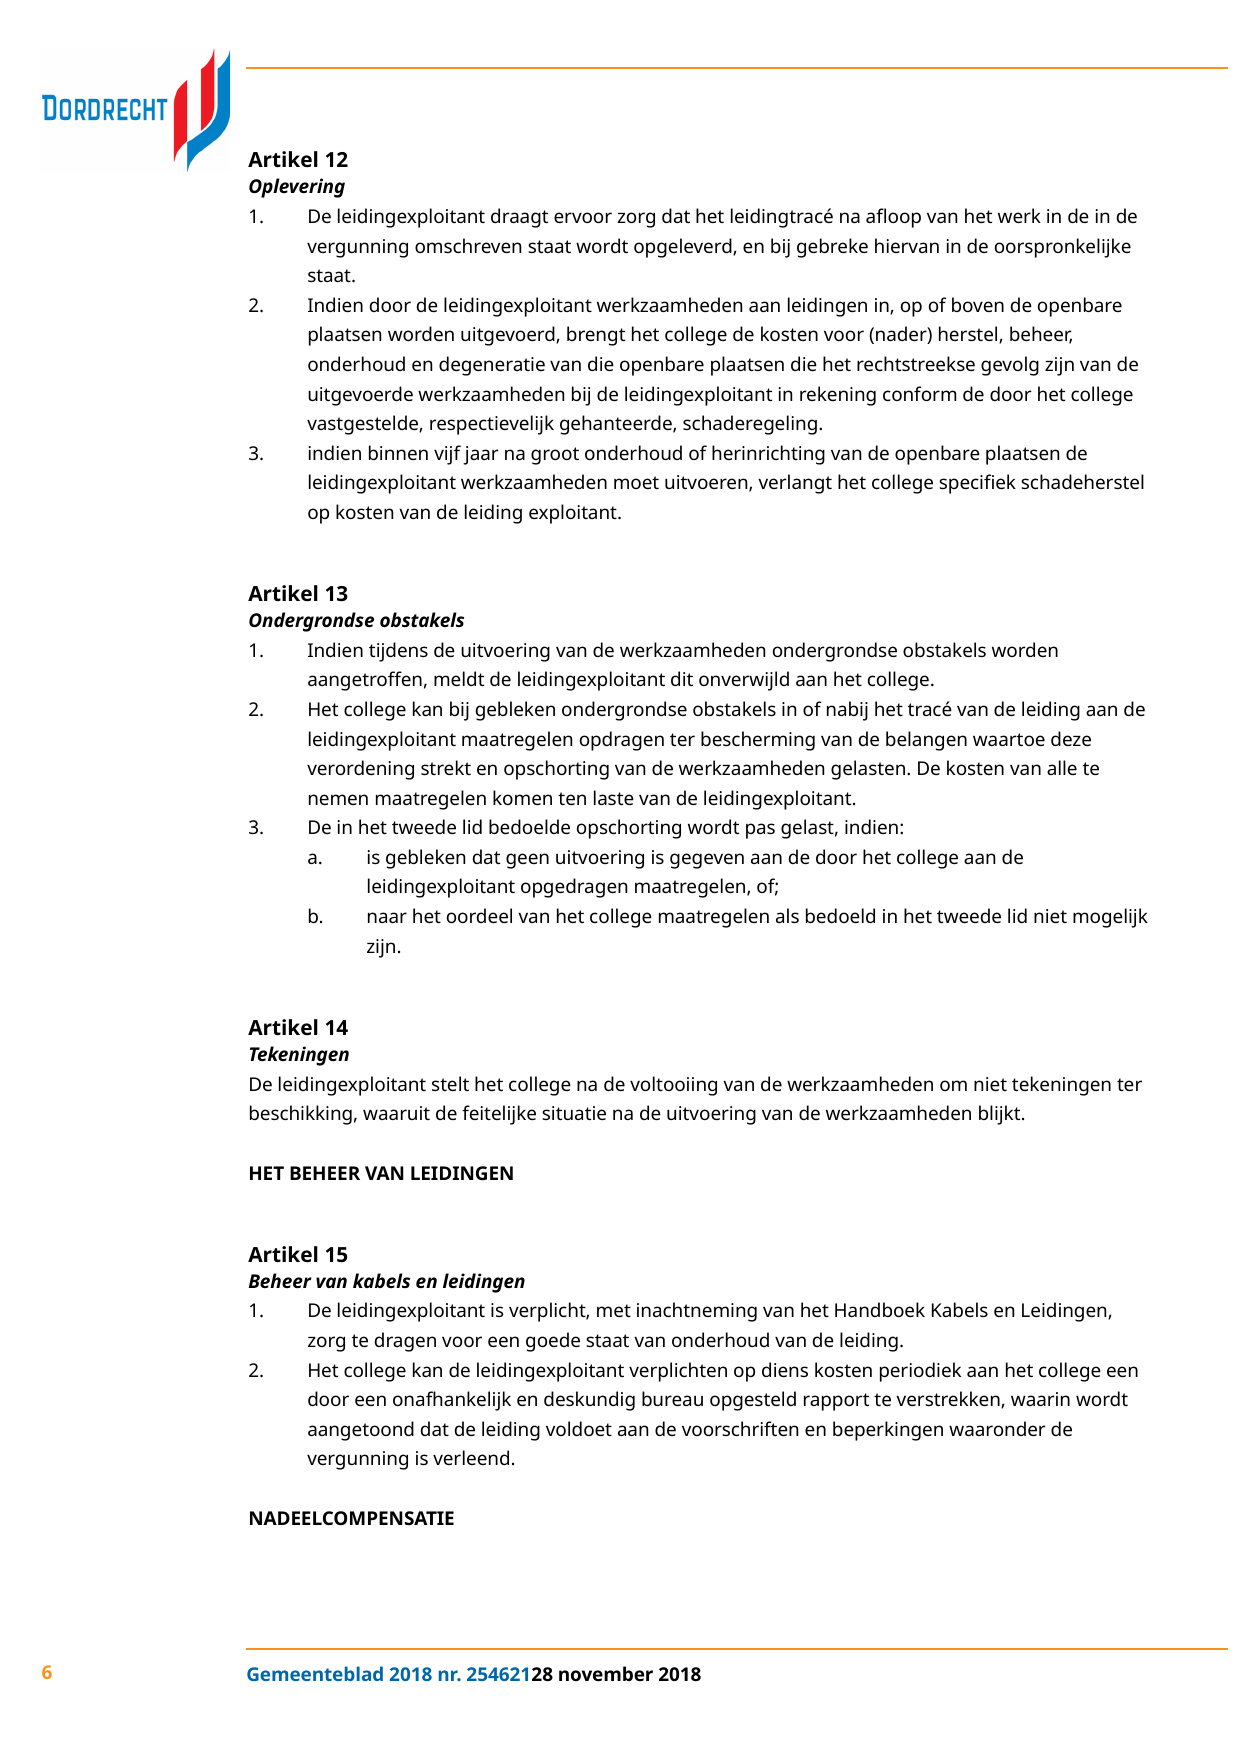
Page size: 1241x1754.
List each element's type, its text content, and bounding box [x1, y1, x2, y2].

list naar het oordeel van het college maatregelen als bedoeld in het tweede lid niet mogelijk zijn. [307, 903, 1152, 959]
text Artikel 12 [248, 145, 1152, 174]
list is gebleken dat geen uitvoering is gegeven aan de door het college aan de leidingexploitant opgedragen maatregelen, of; [307, 844, 1152, 899]
text Beheer van kabels en leidingen [248, 1268, 1152, 1294]
list De leidingexploitant draagt ervoor zorg dat het leidingtracé na afloop van het werk in de in de vergunning omschreven staat wordt opgeleverd, en bij gebreke hiervan in de oorspronkelijke staat. [248, 203, 1152, 288]
list Het college kan bij gebleken ondergrondse obstakels in of nabij het tracé van de leiding aan de leidingexploitant maatregelen opdragen ter bescherming van de belangen waartoe deze verordening strekt en opschorting van de werkzaamheden gelasten. De kosten van alle te nemen maatregelen komen ten laste van de leidingexploitant. [248, 696, 1152, 811]
text NADEELCOMPENSATIE [248, 1505, 1152, 1531]
text Artikel 15 [248, 1240, 1152, 1268]
list indien binnen vijf jaar na groot onderhoud of herinrichting van de openbare plaatsen de leidingexploitant werkzaamheden moet uitvoeren, verlangt het college specifiek schadeherstel op kosten van de leiding exploitant. [248, 440, 1152, 525]
text Artikel 14 [248, 1013, 1152, 1041]
list Het college kan de leidingexploitant verplichten op diens kosten periodiek aan het college een door een onafhankelijk en deskundig bureau opgesteld rapport te verstrekken, waarin wordt aangetoond dat de leiding voldoet aan de voorschriften en beperkingen waaronder de vergunning is verleend. [248, 1357, 1152, 1471]
text Tekeningen [248, 1041, 1152, 1067]
list Indien tijdens de uitvoering van de werkzaamheden ondergrondse obstakels worden aangetroffen, meldt de leidingexploitant dit onverwijld aan het college. [248, 637, 1152, 692]
list De in het tweede lid bedoelde opschorting wordt pas gelast, indien: [248, 814, 1152, 840]
list De leidingexploitant is verplicht, met inachtneming van het Handboek Kabels en Leidingen, zorg te dragen voor een goede staat van onderhoud van de leiding. [248, 1298, 1152, 1353]
text De leidingexploitant stelt het college na de voltooiing van de werkzaamheden om niet tekeningen ter beschikking, waaruit de feitelijke situatie na de uitvoering van de werkzaamheden blijkt. [248, 1071, 1152, 1126]
text Oplevering [248, 174, 1152, 199]
picture [41, 47, 231, 172]
text Artikel 13 [248, 579, 1152, 607]
list Indien door de leidingexploitant werkzaamheden aan leidingen in, op of boven de openbare plaatsen worden uitgevoerd, brengt het college de kosten voor (nader) herstel, beheer, onderhoud en degeneratie van die openbare plaatsen die het rechtstreekse gevolg zijn van de uitgevoerde werkzaamheden bij de leidingexploitant in rekening conform de door het college vastgestelde, respectievelijk gehanteerde, schaderegeling. [248, 292, 1152, 436]
text Ondergrondse obstakels [248, 607, 1152, 633]
text HET BEHEER VAN LEIDINGEN [248, 1160, 1152, 1185]
